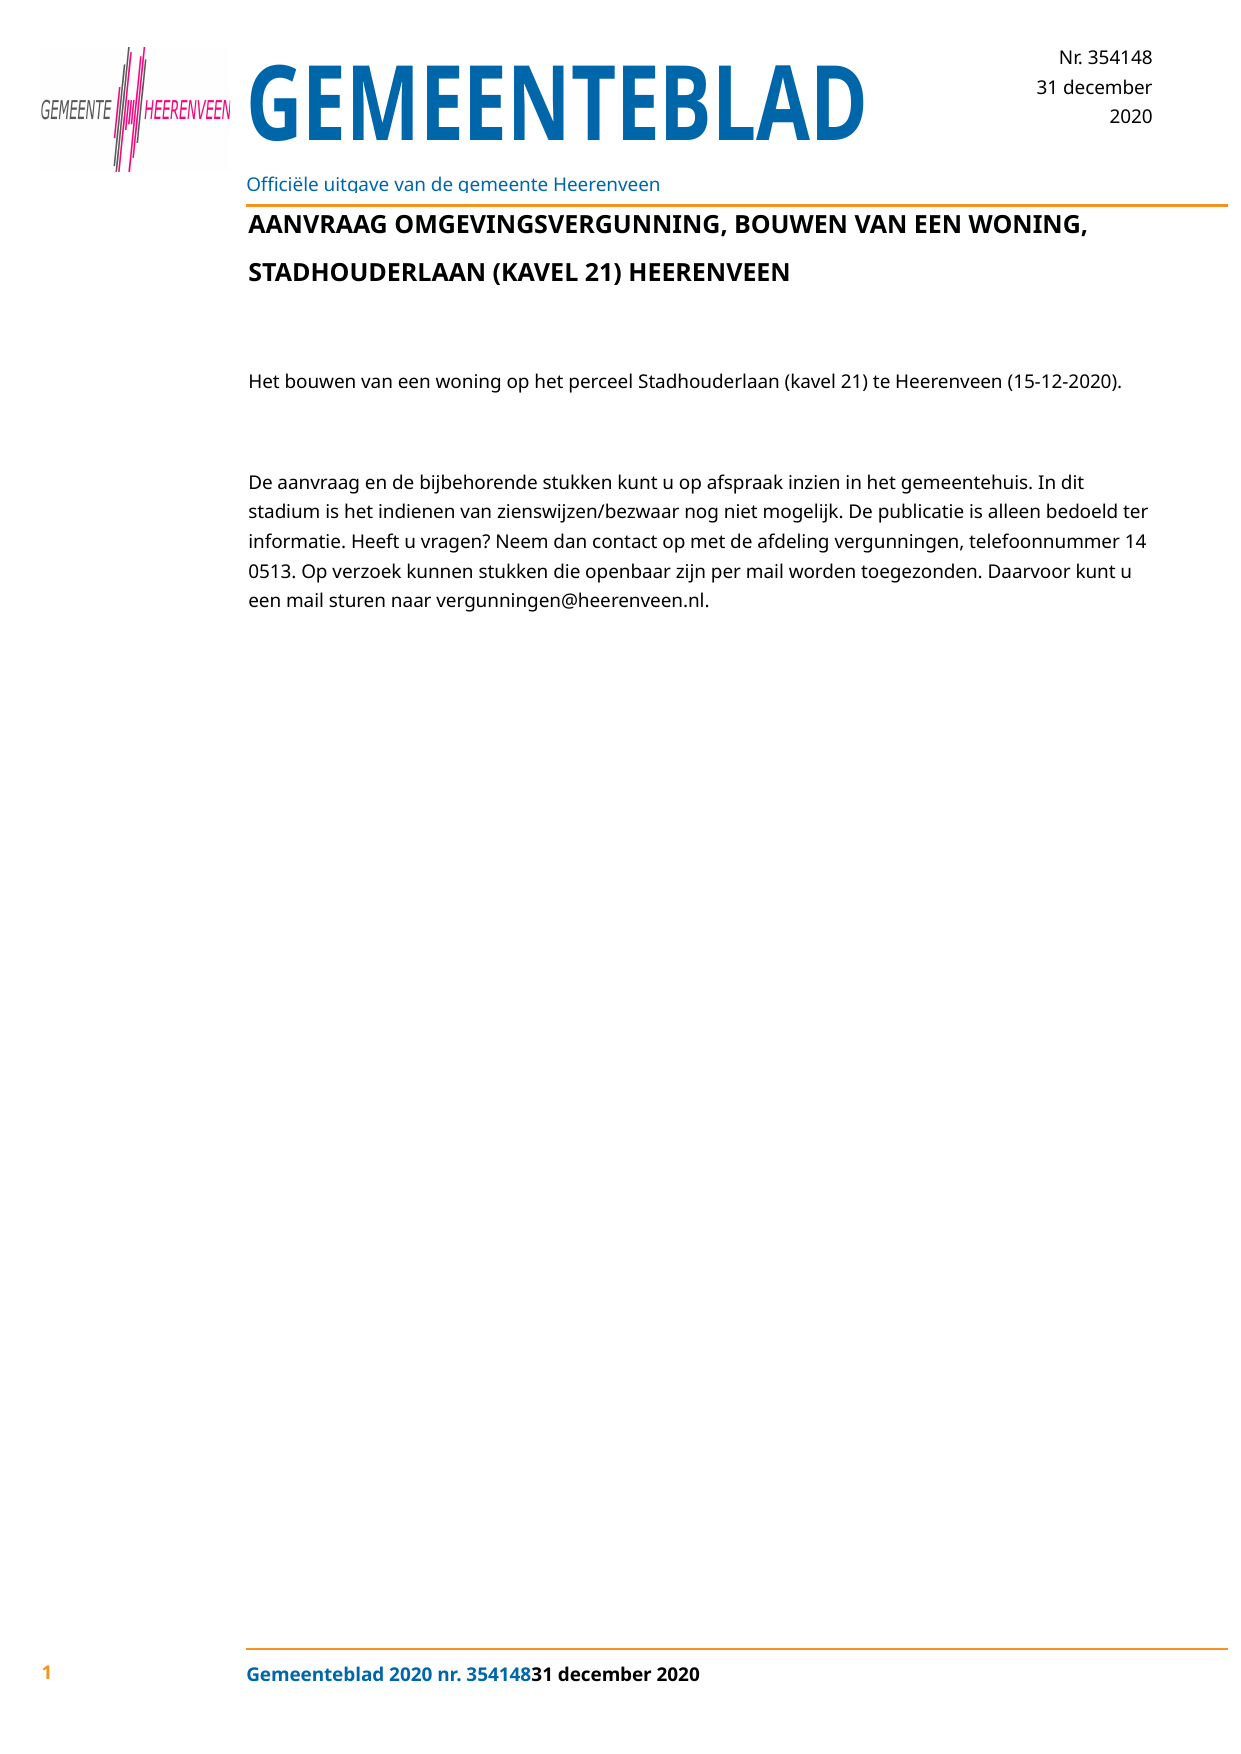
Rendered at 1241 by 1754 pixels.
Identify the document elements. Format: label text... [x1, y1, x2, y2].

text Het bouwen van een woning op het perceel Stadhouderlaan (kavel 21) te Heerenveen (15-12-2020). [248, 368, 1152, 394]
text De aanvraag en de bijbehorende stukken kunt u op afspraak inzien in het gemeentehuis. In dit stadium is het indienen van zienswijzen/bezwaar nog niet mogelijk. De publicatie is alleen bedoeld ter informatie. Heeft u vragen? Neem dan contact op met de afdeling vergunningen, telefoonnummer 14 0513. Op verzoek kunnen stukken die openbaar zijn per mail worden toegezonden. Daarvoor kunt u een mail sturen naar vergunningen@heerenveen.nl. [248, 469, 1152, 613]
picture [41, 47, 231, 172]
text AANVRAAG OMGEVINGSVERGUNNING, BOUWEN VAN EEN WONING, STADHOUDERLAAN (KAVEL 21) HEERENVEEN [248, 207, 1152, 288]
